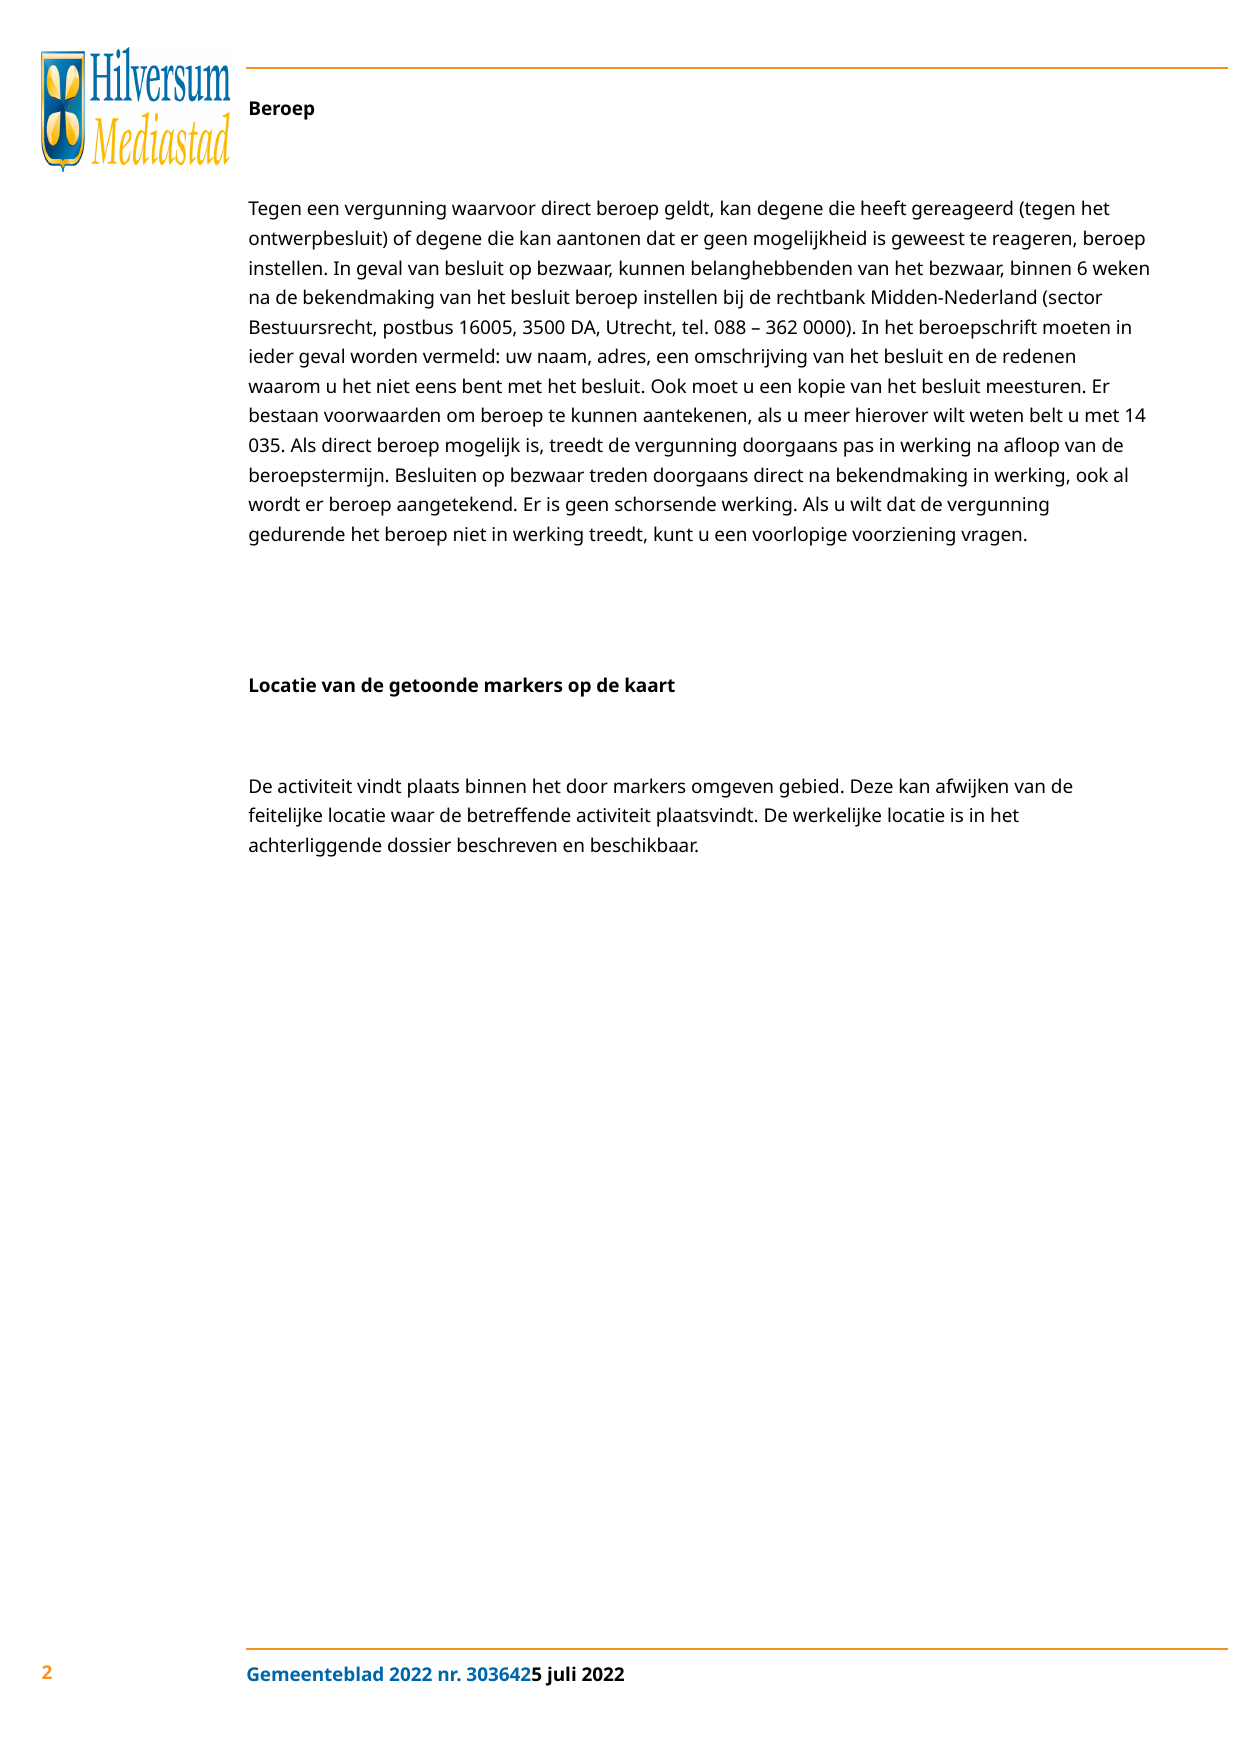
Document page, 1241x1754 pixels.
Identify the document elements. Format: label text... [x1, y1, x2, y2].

text Beroep [248, 95, 1152, 121]
text Locatie van de getoonde markers op de kaart [248, 672, 1152, 698]
text De activiteit vindt plaats binnen het door markers omgeven gebied. Deze kan afwijken van de feitelijke locatie waar de betreffende activiteit plaatsvindt. De werkelijke locatie is in het achterliggende dossier beschreven en beschikbaar. [248, 773, 1152, 858]
text Tegen een vergunning waarvoor direct beroep geldt, kan degene die heeft gereageerd (tegen het ontwerpbesluit) of degene die kan aantonen dat er geen mogelijkheid is geweest te reageren, beroep instellen. In geval van besluit op bezwaar, kunnen belanghebbenden van het bezwaar, binnen 6 weken na de bekendmaking van het besluit beroep instellen bij de rechtbank Midden-Nederland (sector Bestuursrecht, postbus 16005, 3500 DA, Utrecht, tel. 088 – 362 0000). In het beroepschrift moeten in ieder geval worden vermeld: uw naam, adres, een omschrijving van het besluit en de redenen waarom u het niet eens bent met het besluit. Ook moet u een kopie van het besluit meesturen. Er bestaan voorwaarden om beroep te kunnen aantekenen, als u meer hierover wilt weten belt u met 14 035. Als direct beroep mogelijk is, treedt de vergunning doorgaans pas in werking na afloop van de beroepstermijn. Besluiten op bezwaar treden doorgaans direct na bekendmaking in werking, ook al wordt er beroep aangetekend. Er is geen schorsende werking. Als u wilt dat de vergunning gedurende het beroep niet in werking treedt, kunt u een voorlopige voorziening vragen. [248, 196, 1152, 547]
picture [41, 47, 231, 172]
